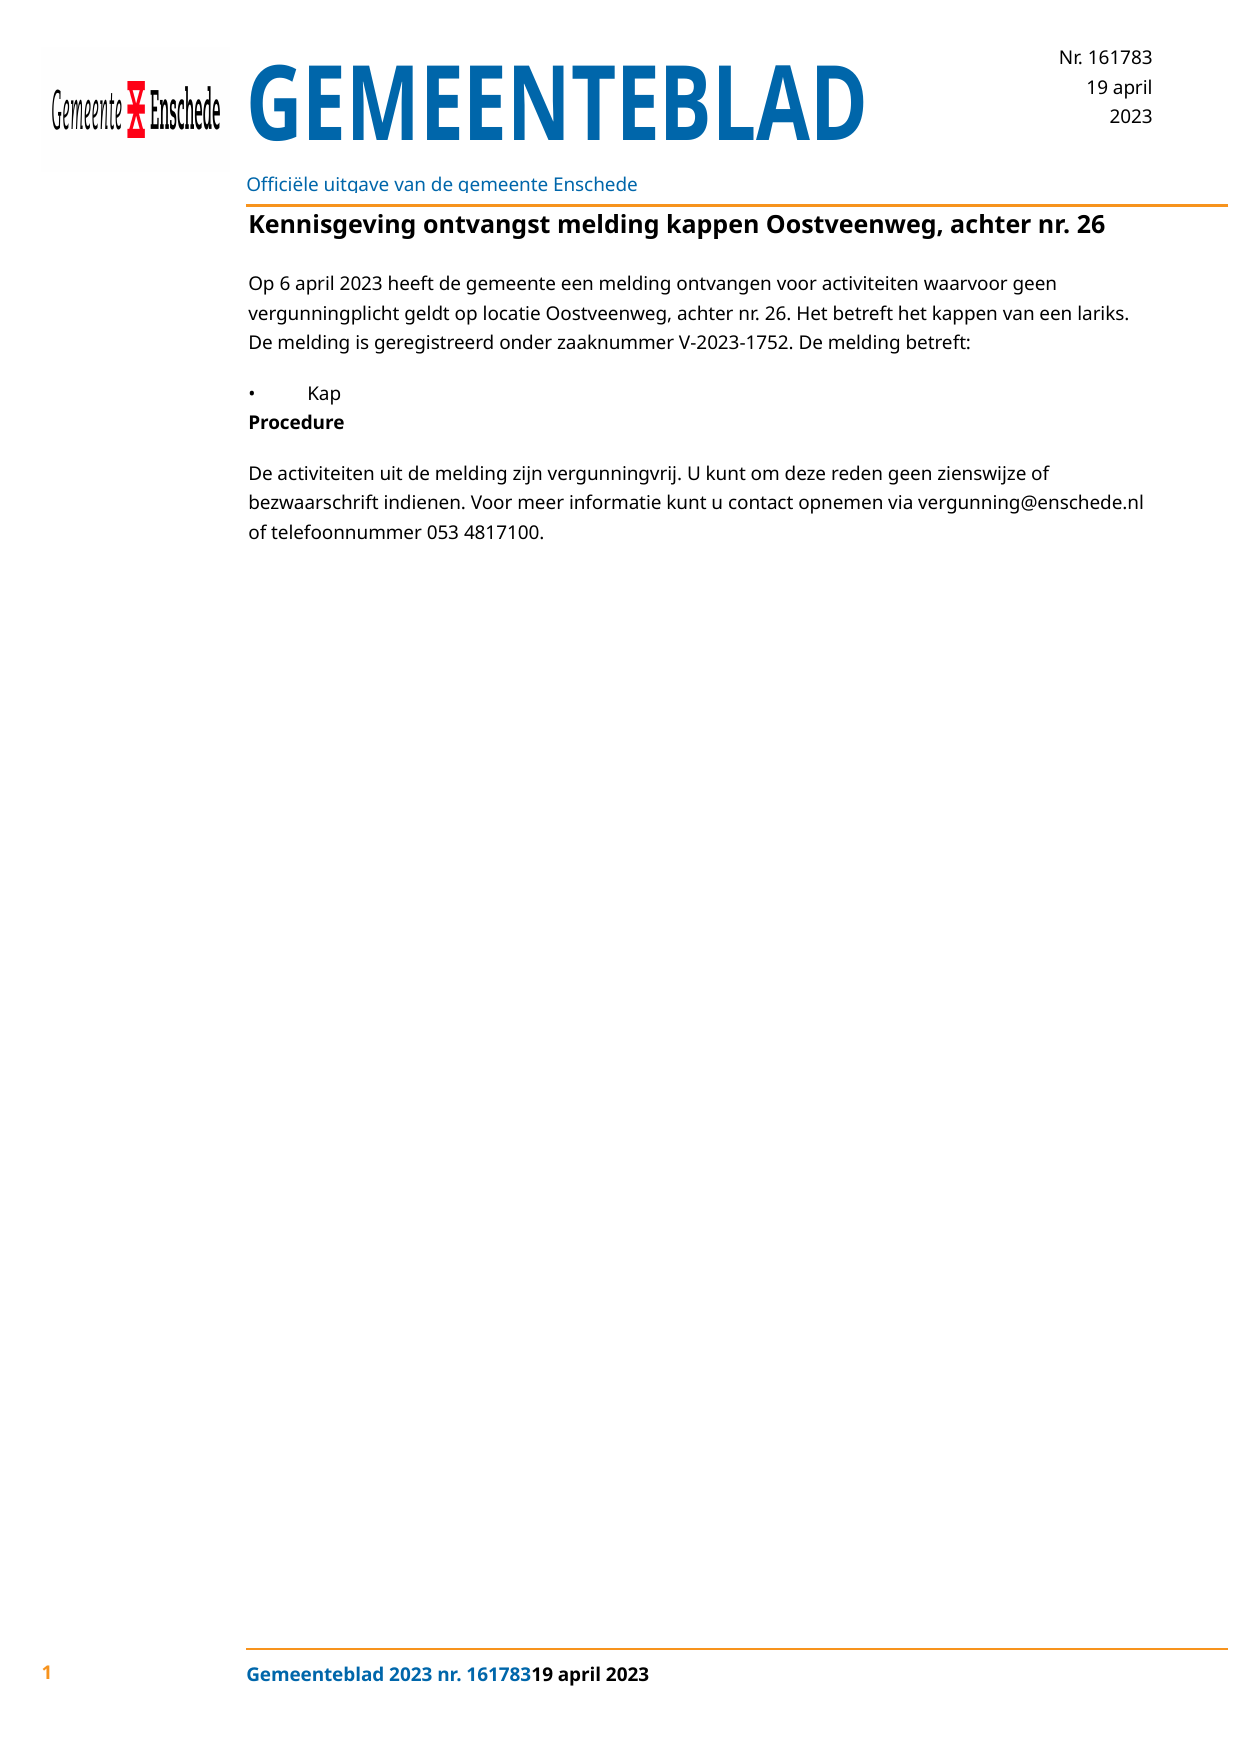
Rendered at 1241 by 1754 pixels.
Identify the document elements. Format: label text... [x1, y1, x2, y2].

text Kennisgeving ontvangst melding kappen Oostveenweg, achter nr. 26 [248, 207, 1152, 241]
picture [41, 47, 231, 172]
text De activiteiten uit de melding zijn vergunningvrij. U kunt om deze reden geen zienswijze of bezwaarschrift indienen. Voor meer informatie kunt u contact opnemen via vergunning@enschede.nl of telefoonnummer 053 4817100. [248, 460, 1152, 545]
list Kap [248, 380, 1152, 406]
text Procedure [248, 409, 1152, 435]
text Op 6 april 2023 heeft de gemeente een melding ontvangen voor activiteiten waarvoor geen vergunningplicht geldt op locatie Oostveenweg, achter nr. 26. Het betreft het kappen van een lariks. De melding is geregistreerd onder zaaknummer V-2023-1752. De melding betreft: [248, 270, 1152, 355]
